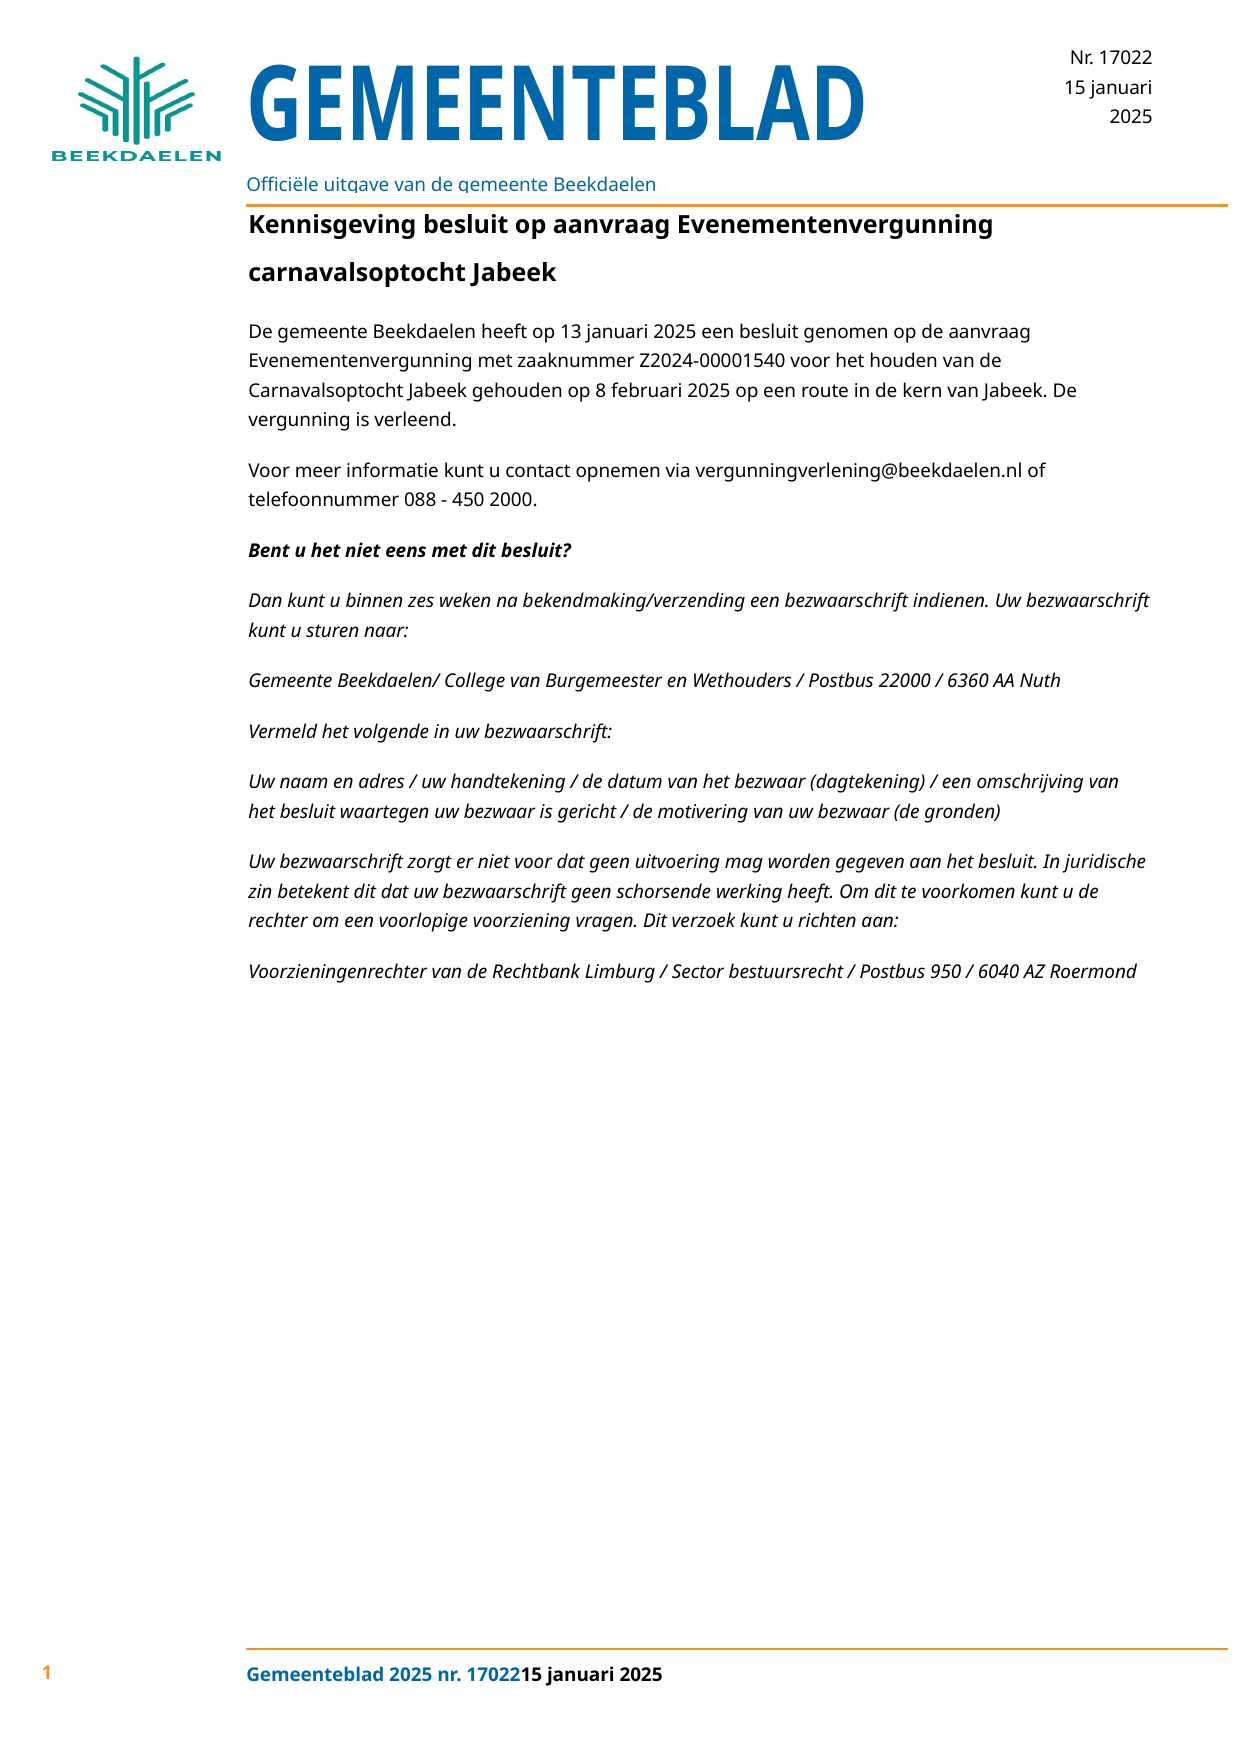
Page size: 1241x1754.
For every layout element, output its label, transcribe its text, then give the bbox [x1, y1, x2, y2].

text Bent u het niet eens met dit besluit? [248, 537, 1152, 563]
text Kennisgeving besluit op aanvraag Evenementenvergunning carnavalsoptocht Jabeek [248, 207, 1152, 288]
text Voor meer informatie kunt u contact opnemen via vergunningverlening@beekdaelen.nl of telefoonnummer 088 - 450 2000. [248, 457, 1152, 512]
text Gemeente Beekdaelen/ College van Burgemeester en Wethouders / Postbus 22000 / 6360 AA Nuth [248, 667, 1152, 693]
text Uw naam en adres / uw handtekening / de datum van het bezwaar (dagtekening) / een omschrijving van het besluit waartegen uw bezwaar is gericht / de motivering van uw bezwaar (de gronden) [248, 768, 1152, 824]
text Dan kunt u binnen zes weken na bekendmaking/verzending een bezwaarschrift indienen. Uw bezwaarschrift kunt u sturen naar: [248, 587, 1152, 643]
text De gemeente Beekdaelen heeft op 13 januari 2025 een besluit genomen op de aanvraag Evenementenvergunning met zaaknummer Z2024-00001540 voor het houden van de Carnavalsoptocht Jabeek gehouden op 8 februari 2025 op een route in de kern van Jabeek. De vergunning is verleend. [248, 318, 1152, 432]
text Uw bezwaarschrift zorgt er niet voor dat geen uitvoering mag worden gegeven aan het besluit. In juridische zin betekent dit dat uw bezwaarschrift geen schorsende werking heeft. Om dit te voorkomen kunt u de rechter om een voorlopige voorziening vragen. Dit verzoek kunt u richten aan: [248, 848, 1152, 933]
text Vermeld het volgende in uw bezwaarschrift: [248, 718, 1152, 744]
picture [41, 47, 231, 172]
text Voorzieningenrechter van de Rechtbank Limburg / Sector bestuursrecht / Postbus 950 / 6040 AZ Roermond [248, 958, 1152, 984]
